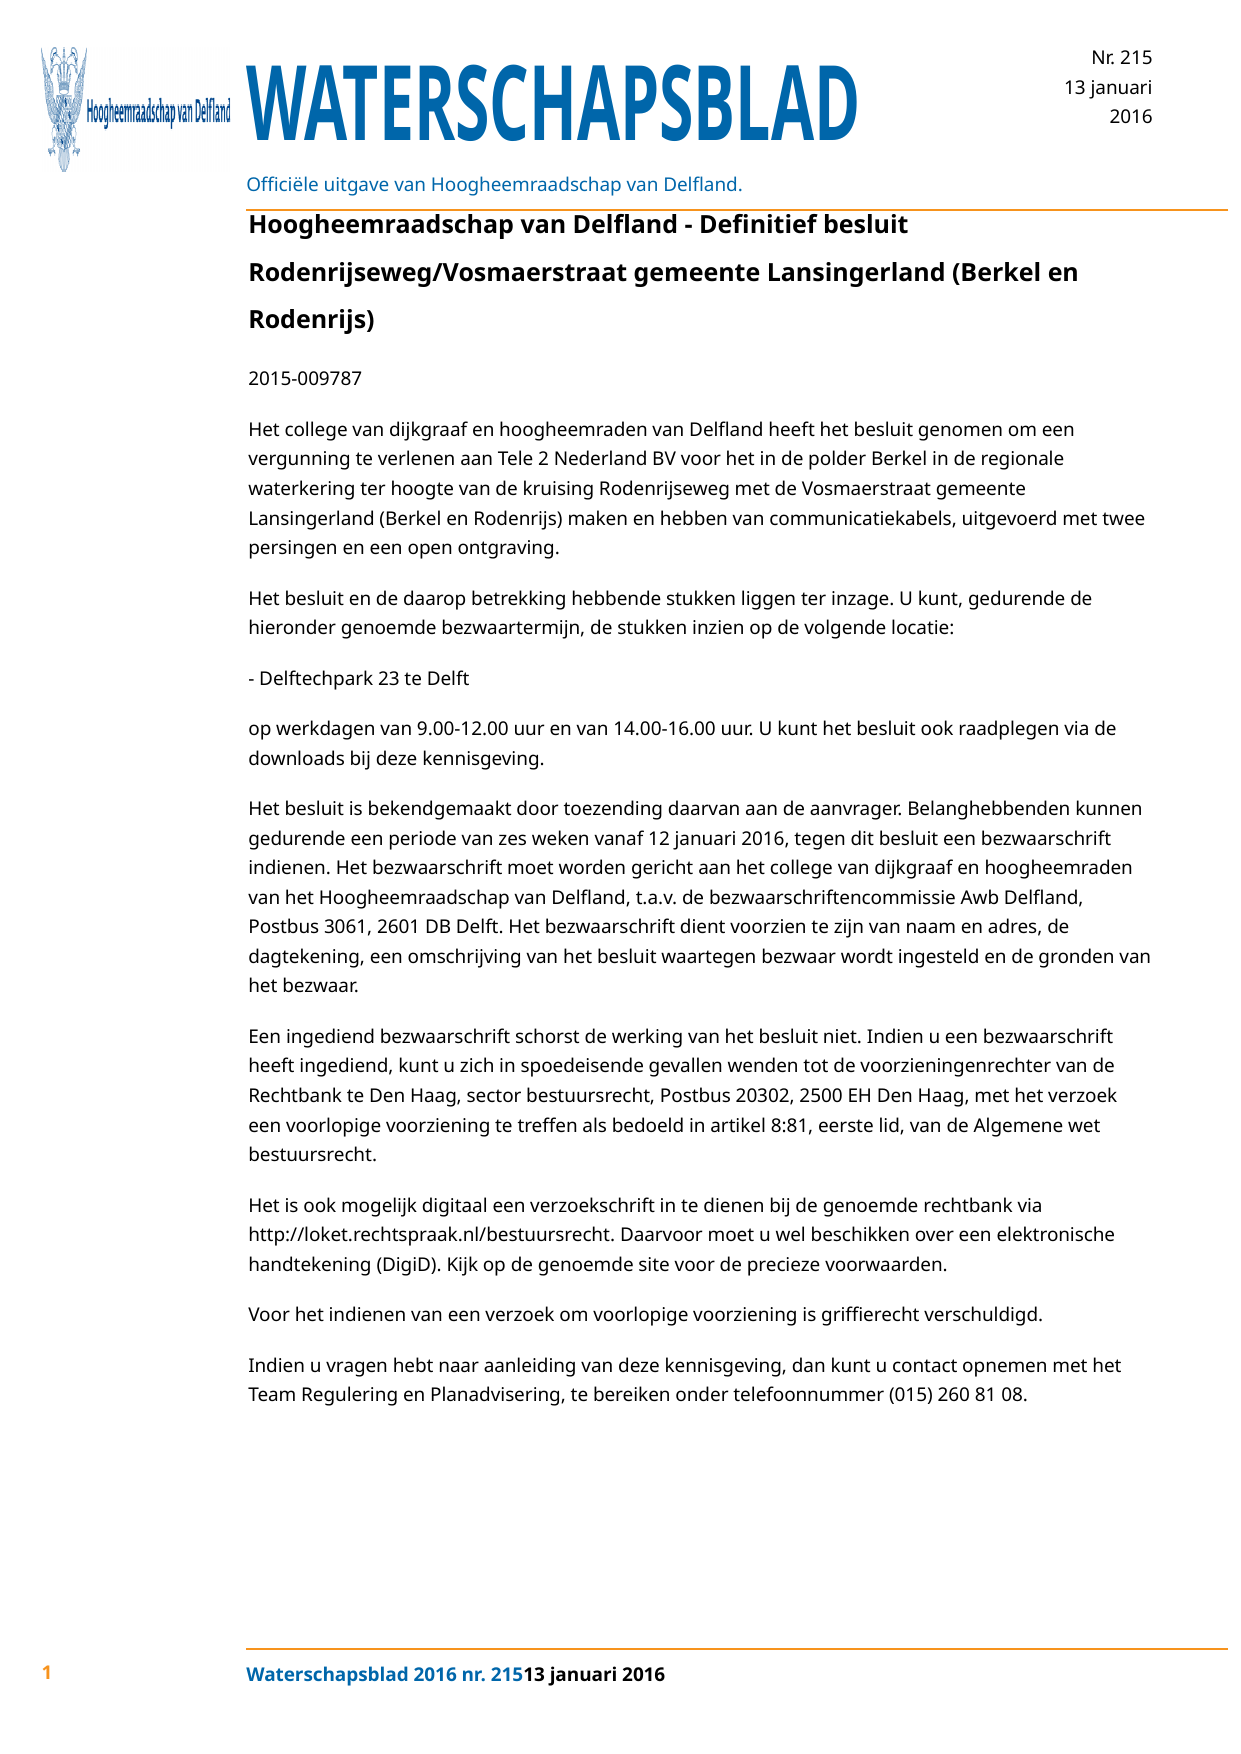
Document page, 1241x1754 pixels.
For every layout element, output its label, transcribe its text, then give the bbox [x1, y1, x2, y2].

text Het college van dijkgraaf en hoogheemraden van Delfland heeft het besluit genomen om een vergunning te verlenen aan Tele 2 Nederland BV voor het in de polder Berkel in de regionale waterkering ter hoogte van de kruising Rodenrijseweg met de Vosmaerstraat gemeente Lansingerland (Berkel en Rodenrijs) maken en hebben van communicatiekabels, uitgevoerd met twee persingen en een open ontgraving. [248, 416, 1152, 560]
text Een ingediend bezwaarschrift schorst de werking van het besluit niet. Indien u een bezwaarschrift heeft ingediend, kunt u zich in spoedeisende gevallen wenden tot de voorzieningenrechter van de Rechtbank te Den Haag, sector bestuursrecht, Postbus 20302, 2500 EH Den Haag, met het verzoek een voorlopige voorziening te treffen als bedoeld in artikel 8:81, eerste lid, van de Algemene wet bestuursrecht. [248, 1023, 1152, 1167]
text Hoogheemraadschap van Delfland - Definitief besluit Rodenrijseweg/Vosmaerstraat gemeente Lansingerland (Berkel en Rodenrijs) [248, 211, 1152, 336]
text 2015-009787 [248, 366, 1152, 391]
picture [41, 47, 231, 172]
text op werkdagen van 9.00-12.00 uur en van 14.00-16.00 uur. U kunt het besluit ook raadplegen via de downloads bij deze kennisgeving. [248, 715, 1152, 770]
text Het besluit en de daarop betrekking hebbende stukken liggen ter inzage. U kunt, gedurende de hieronder genoemde bezwaartermijn, de stukken inzien op de volgende locatie: [248, 585, 1152, 640]
text Indien u vragen hebt naar aanleiding van deze kennisgeving, dan kunt u contact opnemen met het Team Regulering en Planadvisering, te bereiken onder telefoonnummer (015) 260 81 08. [248, 1352, 1152, 1407]
text Het is ook mogelijk digitaal een verzoekschrift in te dienen bij de genoemde rechtbank via http://loket.rechtspraak.nl/bestuursrecht. Daarvoor moet u wel beschikken over een elektronische handtekening (DigiD). Kijk op de genoemde site voor de precieze voorwaarden. [248, 1192, 1152, 1277]
text Het besluit is bekendgemaakt door toezending daarvan aan de aanvrager. Belanghebbenden kunnen gedurende een periode van zes weken vanaf 12 januari 2016, tegen dit besluit een bezwaarschrift indienen. Het bezwaarschrift moet worden gericht aan het college van dijkgraaf en hoogheemraden van het Hoogheemraadschap van Delfland, t.a.v. de bezwaarschriftencommissie Awb Delfland, Postbus 3061, 2601 DB Delft. Het bezwaarschrift dient voorzien te zijn van naam en adres, de dagtekening, een omschrijving van het besluit waartegen bezwaar wordt ingesteld en de gronden van het bezwaar. [248, 795, 1152, 998]
text Voor het indienen van een verzoek om voorlopige voorziening is griffierecht verschuldigd. [248, 1301, 1152, 1327]
text - Delftechpark 23 te Delft [248, 665, 1152, 690]
